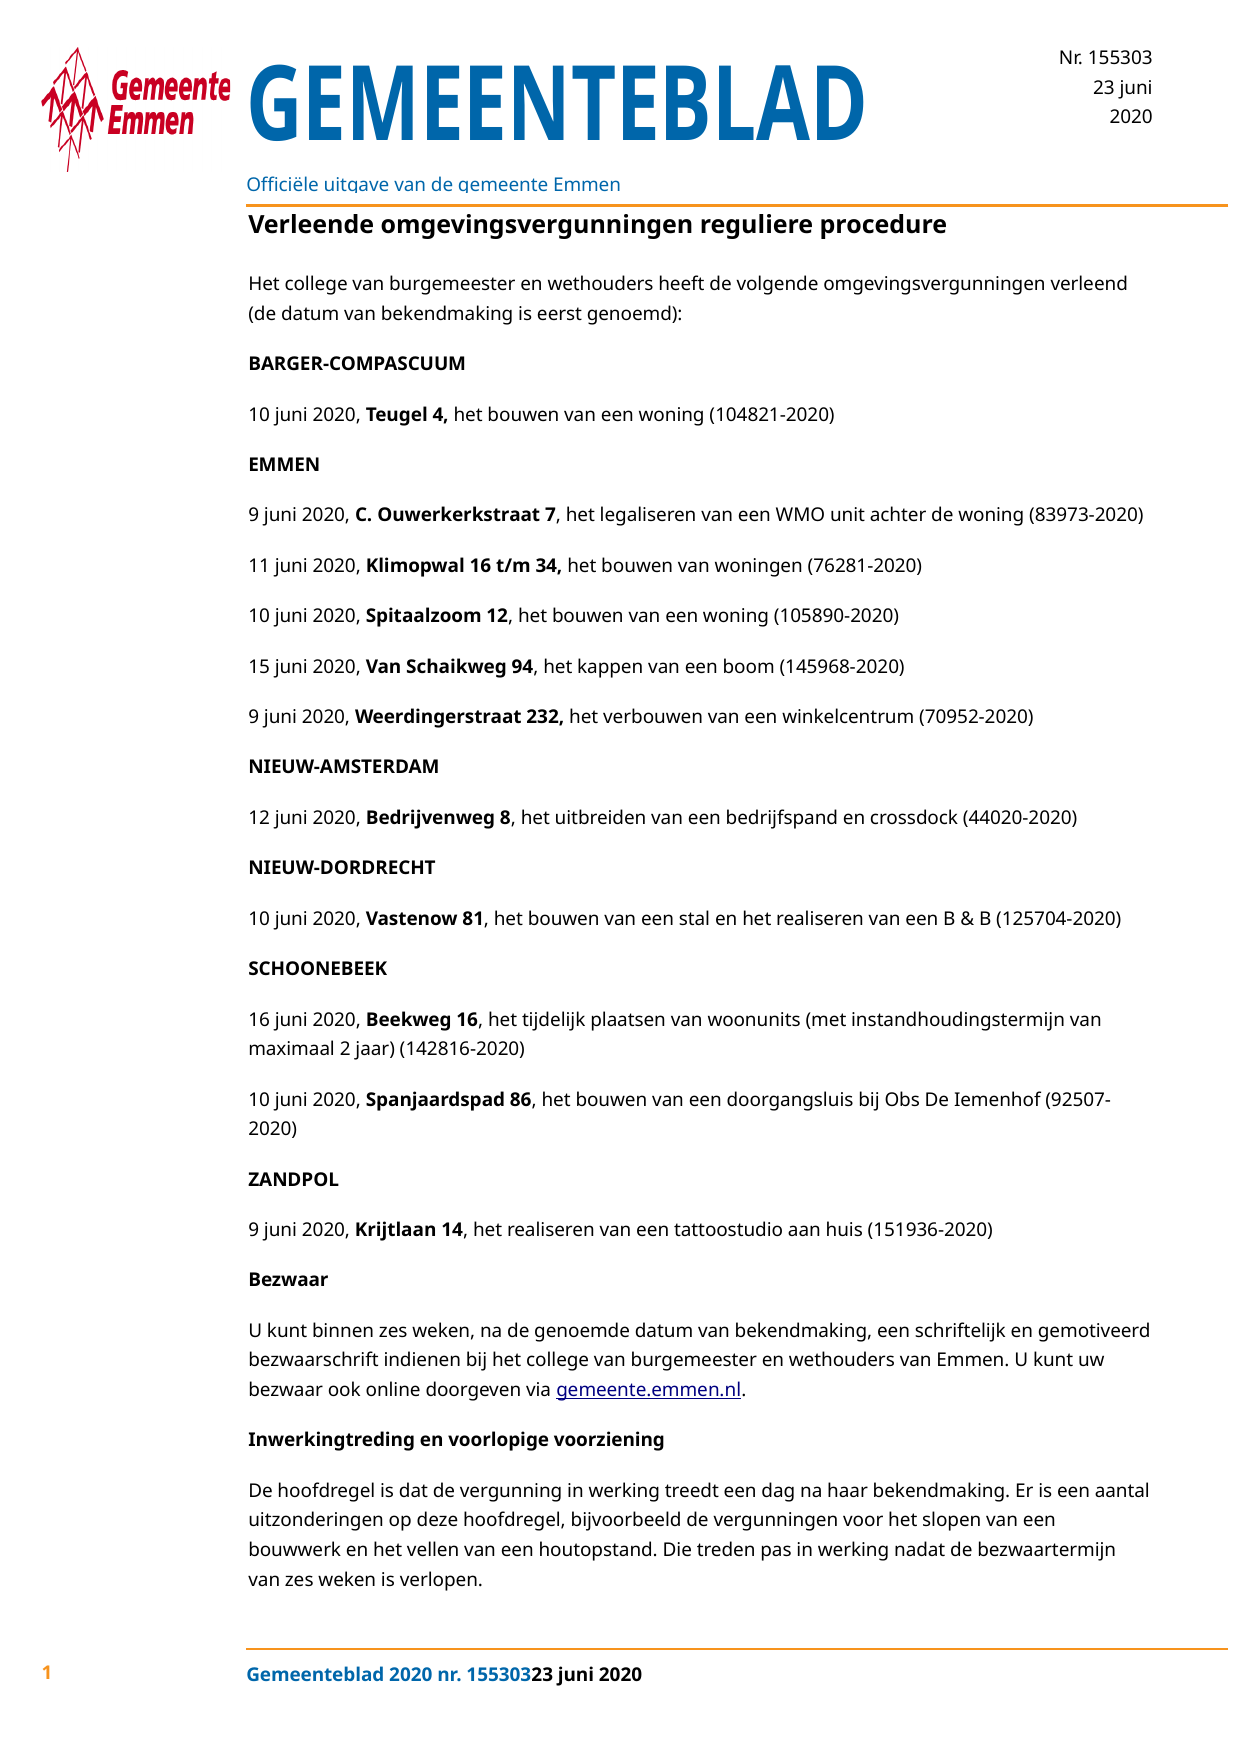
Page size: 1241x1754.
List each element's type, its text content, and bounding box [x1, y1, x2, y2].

text ZANDPOL [248, 1166, 1152, 1191]
text 9 juni 2020, Krijtlaan 14, het realiseren van een tattoostudio aan huis (151936-2020) [248, 1216, 1152, 1242]
text 9 juni 2020, Weerdingerstraat 232, het verbouwen van een winkelcentrum (70952-2020) [248, 703, 1152, 729]
text NIEUW-DORDRECHT [248, 854, 1152, 880]
text 12 juni 2020, Bedrijvenweg 8, het uitbreiden van een bedrijfspand en crossdock (44020-2020) [248, 804, 1152, 830]
text Het college van burgemeester en wethouders heeft de volgende omgevingsvergunningen verleend (de datum van bekendmaking is eerst genoemd): [248, 270, 1152, 326]
text EMMEN [248, 451, 1152, 477]
text 16 juni 2020, Beekweg 16, het tijdelijk plaatsen van woonunits (met instandhoudingstermijn van maximaal 2 jaar) (142816-2020) [248, 1006, 1152, 1061]
text SCHOONEBEEK [248, 955, 1152, 981]
text 10 juni 2020, Spitaalzoom 12, het bouwen van een woning (105890-2020) [248, 602, 1152, 628]
text Bezwaar [248, 1267, 1152, 1292]
text 10 juni 2020, Spanjaardspad 86, het bouwen van een doorgangsluis bij Obs De Iemenhof (92507-2020) [248, 1086, 1152, 1141]
text 15 juni 2020, Van Schaikweg 94, het kappen van een boom (145968-2020) [248, 653, 1152, 678]
text 11 juni 2020, Klimopwal 16 t/m 34, het bouwen van woningen (76281-2020) [248, 552, 1152, 578]
text 10 juni 2020, Teugel 4, het bouwen van een woning (104821-2020) [248, 401, 1152, 426]
text NIEUW-AMSTERDAM [248, 754, 1152, 779]
text U kunt binnen zes weken, na de genoemde datum van bekendmaking, een schriftelijk en gemotiveerd bezwaarschrift indienen bij het college van burgemeester en wethouders van Emmen. U kunt uw bezwaar ook online doorgeven via gemeente.emmen.nl. [248, 1317, 1152, 1402]
text 9 juni 2020, C. Ouwerkerkstraat 7, het legaliseren van een WMO unit achter de woning (83973-2020) [248, 502, 1152, 527]
text BARGER-COMPASCUUM [248, 350, 1152, 376]
picture [41, 47, 231, 172]
text Verleende omgevingsvergunningen reguliere procedure [248, 207, 1152, 241]
text Inwerkingtreding en voorlopige voorziening [248, 1427, 1152, 1452]
text 10 juni 2020, Vastenow 81, het bouwen van een stal en het realiseren van een B & B (125704-2020) [248, 905, 1152, 931]
text De hoofdregel is dat de vergunning in werking treedt een dag na haar bekendmaking. Er is een aantal uitzonderingen op deze hoofdregel, bijvoorbeeld de vergunningen voor het slopen van een bouwwerk en het vellen van een houtopstand. Die treden pas in werking nadat de bezwaartermijn van zes weken is verlopen. [248, 1477, 1152, 1591]
